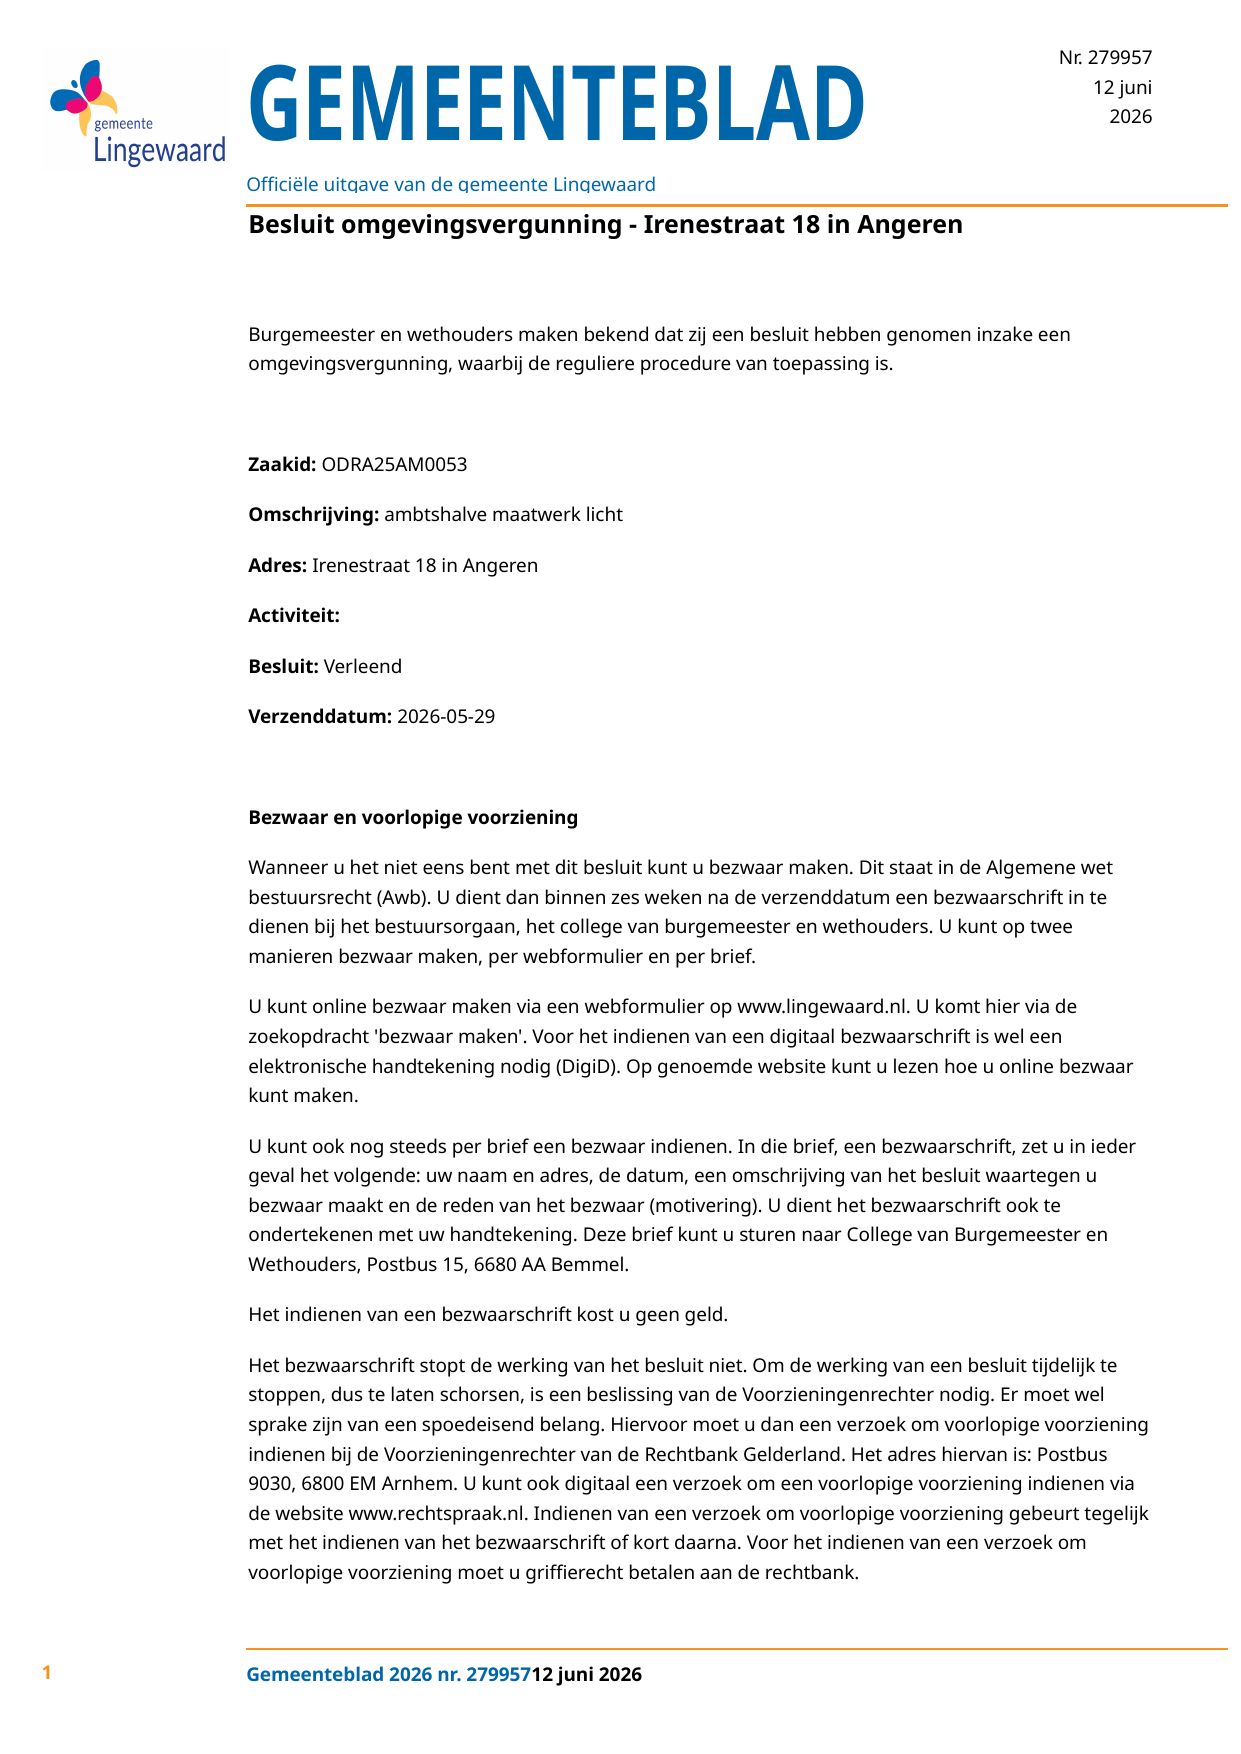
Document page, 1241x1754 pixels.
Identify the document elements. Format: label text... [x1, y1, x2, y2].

text Het bezwaarschrift stopt de werking van het besluit niet. Om de werking van een besluit tijdelijk te stoppen, dus te laten schorsen, is een beslissing van de Voorzieningenrechter nodig. Er moet wel sprake zijn van een spoedeisend belang. Hiervoor moet u dan een verzoek om voorlopige voorziening indienen bij de Voorzieningenrechter van de Rechtbank Gelderland. Het adres hiervan is: Postbus 9030, 6800 EM Arnhem. U kunt ook digitaal een verzoek om een voorlopige voorziening indienen via de website www.rechtspraak.nl. Indienen van een verzoek om voorlopige voorziening gebeurt tegelijk met het indienen van het bezwaarschrift of kort daarna. Voor het indienen van een verzoek om voorlopige voorziening moet u griffierecht betalen aan de rechtbank. [248, 1352, 1152, 1585]
text Omschrijving: ambtshalve maatwerk licht [248, 502, 1152, 527]
picture [41, 47, 231, 172]
text Het indienen van een bezwaarschrift kost u geen geld. [248, 1302, 1152, 1327]
text Wanneer u het niet eens bent met dit besluit kunt u bezwaar maken. Dit staat in de Algemene wet bestuursrecht (Awb). U dient dan binnen zes weken na de verzenddatum een bezwaarschrift in te dienen bij het bestuursorgaan, het college van burgemeester en wethouders. U kunt op twee manieren bezwaar maken, per webformulier en per brief. [248, 854, 1152, 969]
text Zaakid: ODRA25AM0053 [248, 451, 1152, 477]
text Besluit: Verleend [248, 653, 1152, 678]
text Burgemeester en wethouders maken bekend dat zij een besluit hebben genomen inzake een omgevingsvergunning, waarbij de reguliere procedure van toepassing is. [248, 321, 1152, 376]
text Activiteit: [248, 602, 1152, 628]
text U kunt online bezwaar maken via een webformulier op www.lingewaard.nl. U komt hier via de zoekopdracht 'bezwaar maken'. Voor het indienen van een digitaal bezwaarschrift is wel een elektronische handtekening nodig (DigiD). Op genoemde website kunt u lezen hoe u online bezwaar kunt maken. [248, 994, 1152, 1108]
text U kunt ook nog steeds per brief een bezwaar indienen. In die brief, een bezwaarschrift, zet u in ieder geval het volgende: uw naam en adres, de datum, een omschrijving van het besluit waartegen u bezwaar maakt en de reden van het bezwaar (motivering). U dient het bezwaarschrift ook te ondertekenen met uw handtekening. Deze brief kunt u sturen naar College van Burgemeester en Wethouders, Postbus 15, 6680 AA Bemmel. [248, 1133, 1152, 1277]
text Bezwaar en voorlopige voorziening [248, 804, 1152, 830]
text Verzenddatum: 2026-05-29 [248, 703, 1152, 729]
text Besluit omgevingsvergunning - Irenestraat 18 in Angeren [248, 207, 1152, 241]
text Adres: Irenestraat 18 in Angeren [248, 552, 1152, 578]
